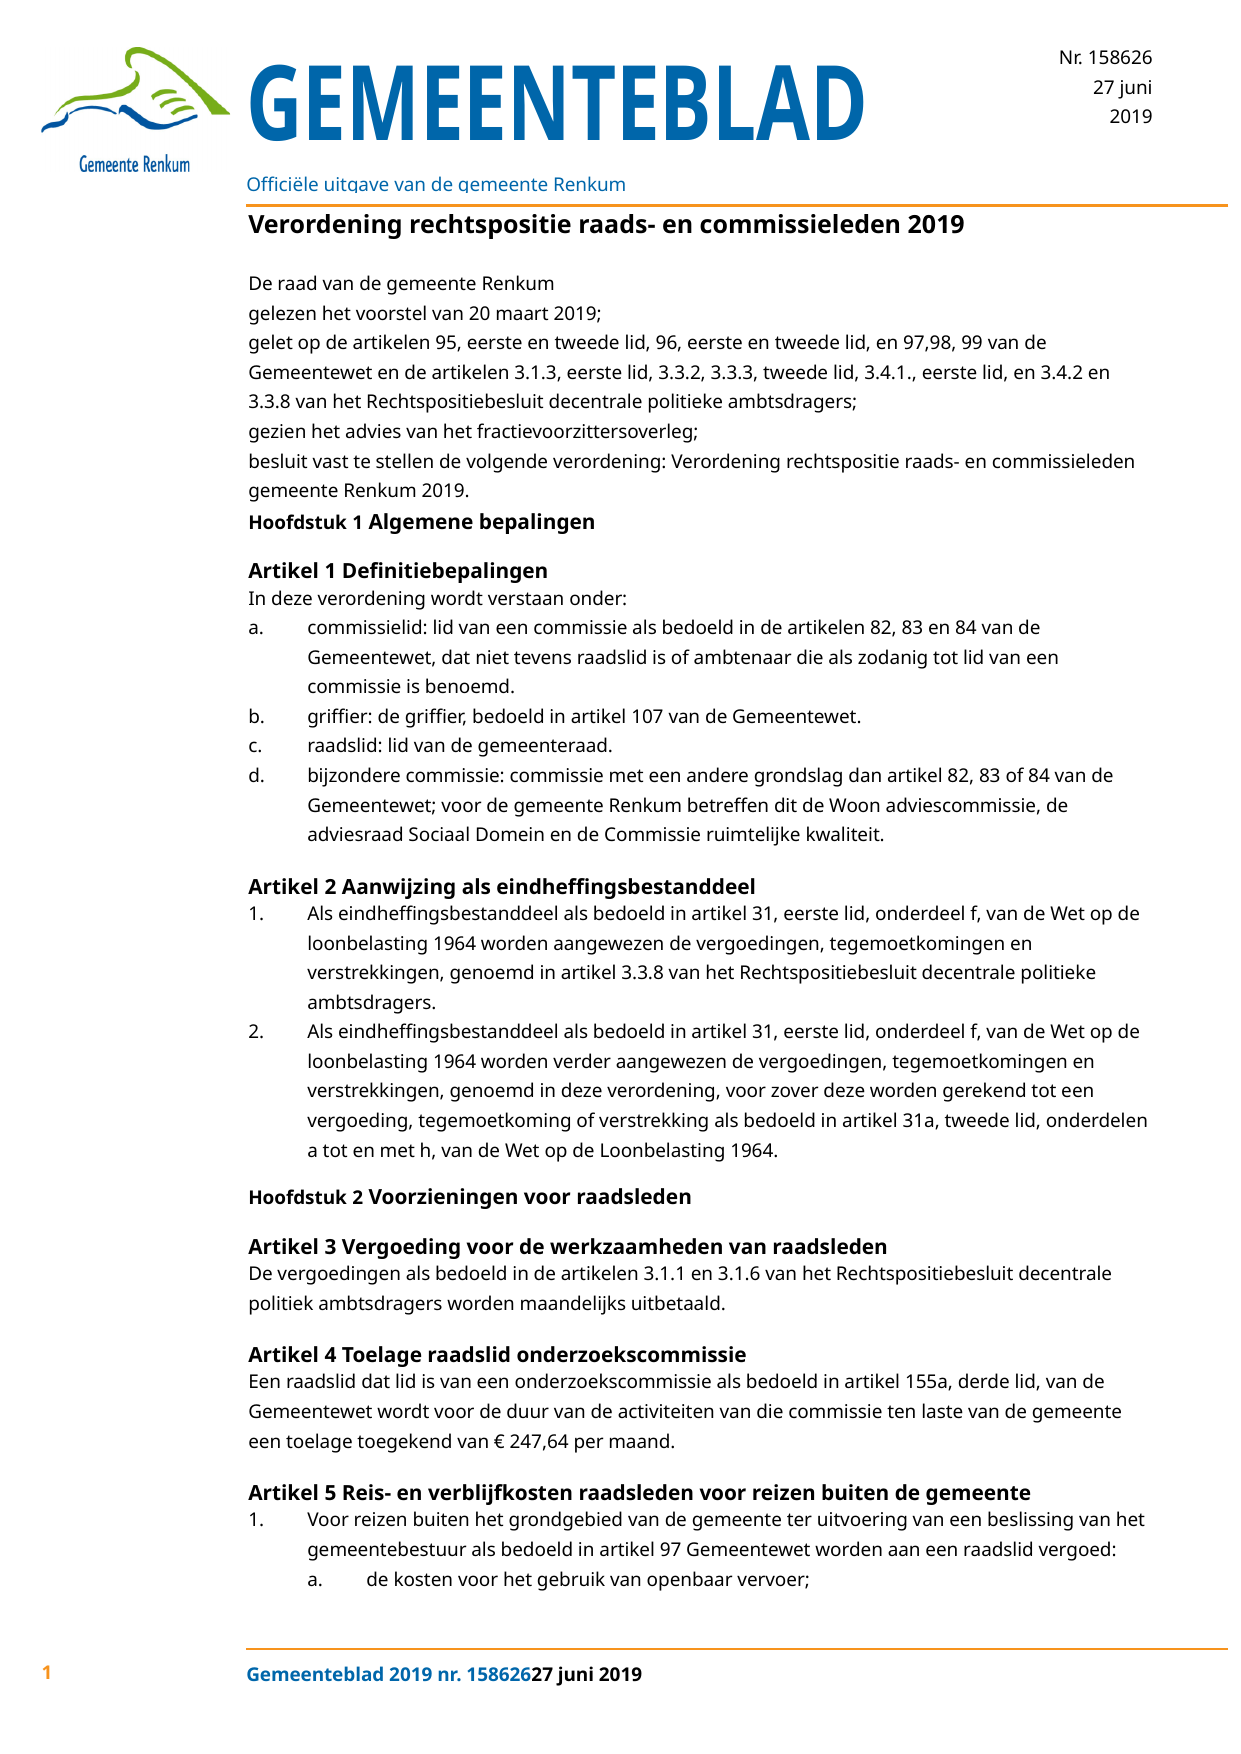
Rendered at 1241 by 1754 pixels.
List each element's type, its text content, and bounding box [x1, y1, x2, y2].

text Artikel 5 Reis- en verblijfkosten raadsleden voor reizen buiten de gemeente [248, 1478, 1152, 1507]
text Artikel 1 Definitiebepalingen [248, 556, 1152, 585]
list Als eindheffingsbestanddeel als bedoeld in artikel 31, eerste lid, onderdeel f, van de Wet op de loonbelasting 1964 worden verder aangewezen de vergoedingen, tegemoetkomingen en verstrekkingen, genoemd in deze verordening, voor zover deze worden gerekend tot een vergoeding, tegemoetkoming of verstrekking als bedoeld in artikel 31a, tweede lid, onderdelen a tot en met h, van de Wet op de Loonbelasting 1964. [248, 1018, 1152, 1163]
list griffier: de griffier, bedoeld in artikel 107 van de Gemeentewet. [248, 703, 1152, 729]
text De vergoedingen als bedoeld in de artikelen 3.1.1 en 3.1.6 van het Rechtspositiebesluit decentrale politiek ambtsdragers worden maandelijks uitbetaald. [248, 1260, 1152, 1316]
picture [41, 47, 231, 172]
text besluit vast te stellen de volgende verordening: Verordening rechtspositie raads- en commissieleden gemeente Renkum 2019. [248, 448, 1152, 503]
text De raad van de gemeente Renkum [248, 270, 1152, 296]
list raadslid: lid van de gemeenteraad. [248, 733, 1152, 758]
text gelet op de artikelen 95, eerste en tweede lid, 96, eerste en tweede lid, en 97,98, 99 van de Gemeentewet en de artikelen 3.1.3, eerste lid, 3.3.2, 3.3.3, tweede lid, 3.4.1., eerste lid, en 3.4.2 en 3.3.8 van het Rechtspositiebesluit decentrale politieke ambtsdragers; [248, 329, 1152, 414]
list Voor reizen buiten het grondgebied van de gemeente ter uitvoering van een beslissing van het gemeentebestuur als bedoeld in artikel 97 Gemeentewet worden aan een raadslid vergoed: [248, 1507, 1152, 1562]
text gezien het advies van het fractievoorzittersoverleg; [248, 418, 1152, 444]
text Hoofdstuk 1 Algemene bepalingen [248, 507, 1152, 535]
list de kosten voor het gebruik van openbaar vervoer; [307, 1566, 1152, 1592]
list Als eindheffingsbestanddeel als bedoeld in artikel 31, eerste lid, onderdeel f, van de Wet op de loonbelasting 1964 worden aangewezen de vergoedingen, tegemoetkomingen en verstrekkingen, genoemd in artikel 3.3.8 van het Rechtspositiebesluit decentrale politieke ambtsdragers. [248, 900, 1152, 1015]
text Artikel 3 Vergoeding voor de werkzaamheden van raadsleden [248, 1232, 1152, 1260]
list commissielid: lid van een commissie als bedoeld in de artikelen 82, 83 en 84 van de Gemeentewet, dat niet tevens raadslid is of ambtenaar die als zodanig tot lid van een commissie is benoemd. [248, 614, 1152, 699]
text Artikel 2 Aanwijzing als eindheffingsbestanddeel [248, 872, 1152, 900]
list bijzondere commissie: commissie met een andere grondslag dan artikel 82, 83 of 84 van de Gemeentewet; voor de gemeente Renkum betreffen dit de Woon adviescommissie, de adviesraad Sociaal Domein en de Commissie ruimtelijke kwaliteit. [248, 762, 1152, 847]
text Verordening rechtspositie raads- en commissieleden 2019 [248, 207, 1152, 241]
text Een raadslid dat lid is van een onderzoekscommissie als bedoeld in artikel 155a, derde lid, van de Gemeentewet wordt voor de duur van de activiteiten van die commissie ten laste van de gemeente een toelage toegekend van € 247,64 per maand. [248, 1369, 1152, 1453]
text Hoofdstuk 2 Voorzieningen voor raadsleden [248, 1182, 1152, 1211]
text Artikel 4 Toelage raadslid onderzoekscommissie [248, 1340, 1152, 1369]
text In deze verordening wordt verstaan onder: [248, 585, 1152, 610]
text gelezen het voorstel van 20 maart 2019; [248, 300, 1152, 326]
